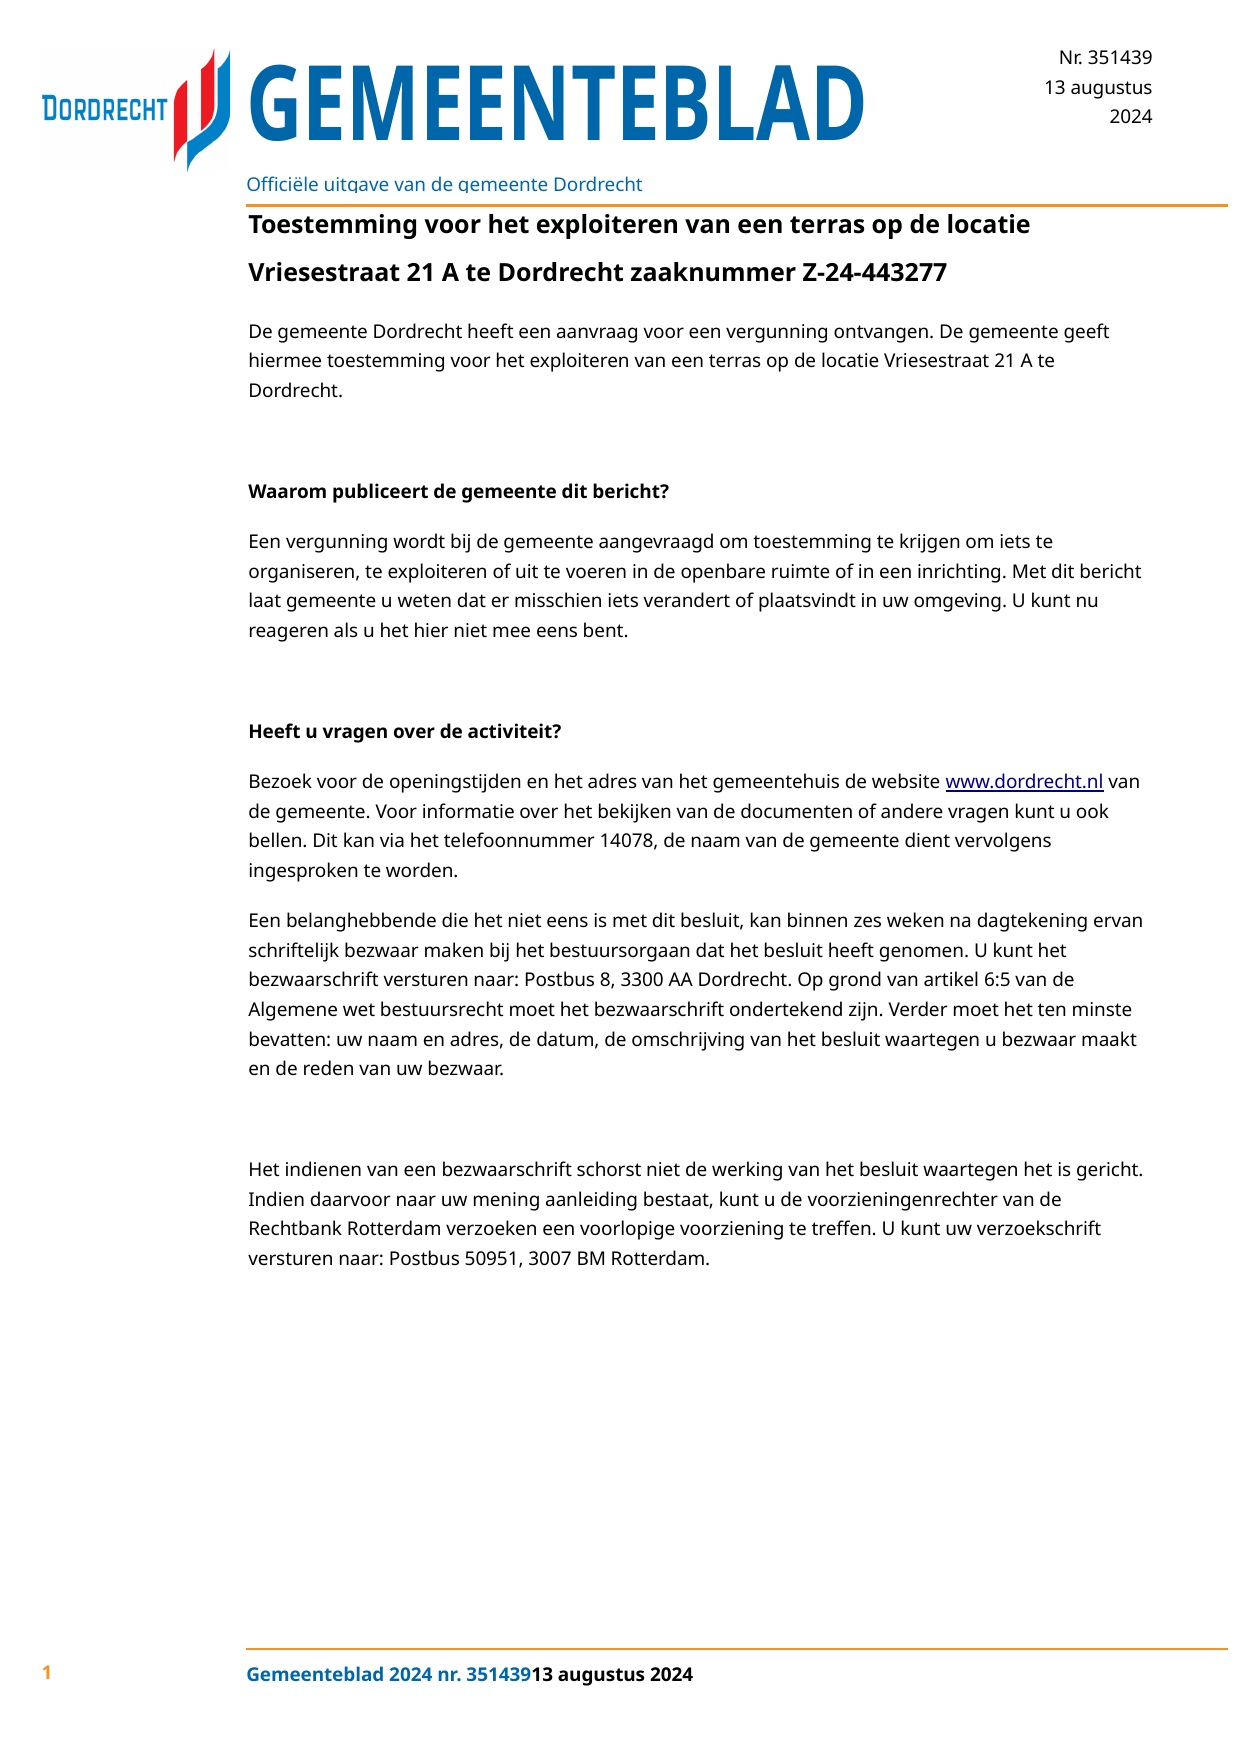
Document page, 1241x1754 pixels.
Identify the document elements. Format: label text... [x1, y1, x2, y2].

text Het indienen van een bezwaarschrift schorst niet de werking van het besluit waartegen het is gericht. Indien daarvoor naar uw mening aanleiding bestaat, kunt u de voorzieningenrechter van de Rechtbank Rotterdam verzoeken een voorlopige voorziening te treffen. U kunt uw verzoekschrift versturen naar: Postbus 50951, 3007 BM Rotterdam. [248, 1156, 1152, 1271]
text Een vergunning wordt bij de gemeente aangevraagd om toestemming te krijgen om iets te organiseren, te exploiteren of uit te voeren in de openbare ruimte of in een inrichting. Met dit bericht laat gemeente u weten dat er misschien iets verandert of plaatsvindt in uw omgeving. U kunt nu reageren als u het hier niet mee eens bent. [248, 528, 1152, 643]
text De gemeente Dordrecht heeft een aanvraag voor een vergunning ontvangen. De gemeente geeft hiermee toestemming voor het exploiteren van een terras op de locatie Vriesestraat 21 A te Dordrecht. [248, 318, 1152, 403]
text Toestemming voor het exploiteren van een terras op de locatie Vriesestraat 21 A te Dordrecht zaaknummer Z-24-443277 [248, 207, 1152, 288]
text Een belanghebbende die het niet eens is met dit besluit, kan binnen zes weken na dagtekening ervan schriftelijk bezwaar maken bij het bestuursorgaan dat het besluit heeft genomen. U kunt het bezwaarschrift versturen naar: Postbus 8, 3300 AA Dordrecht. Op grond van artikel 6:5 van de Algemene wet bestuursrecht moet het bezwaarschrift ondertekend zijn. Verder moet het ten minste bevatten: uw naam en adres, de datum, de omschrijving van het besluit waartegen u bezwaar maakt en de reden van uw bezwaar. [248, 907, 1152, 1081]
text Waarom publiceert de gemeente dit bericht? [248, 478, 1152, 504]
text Heeft u vragen over de activiteit? [248, 718, 1152, 744]
text Bezoek voor de openingstijden en het adres van het gemeentehuis de website www.dordrecht.nl van de gemeente. Voor informatie over het bekijken van de documenten of andere vragen kunt u ook bellen. Dit kan via het telefoonnummer 14078, de naam van de gemeente dient vervolgens ingesproken te worden. [248, 768, 1152, 883]
picture [41, 47, 231, 172]
